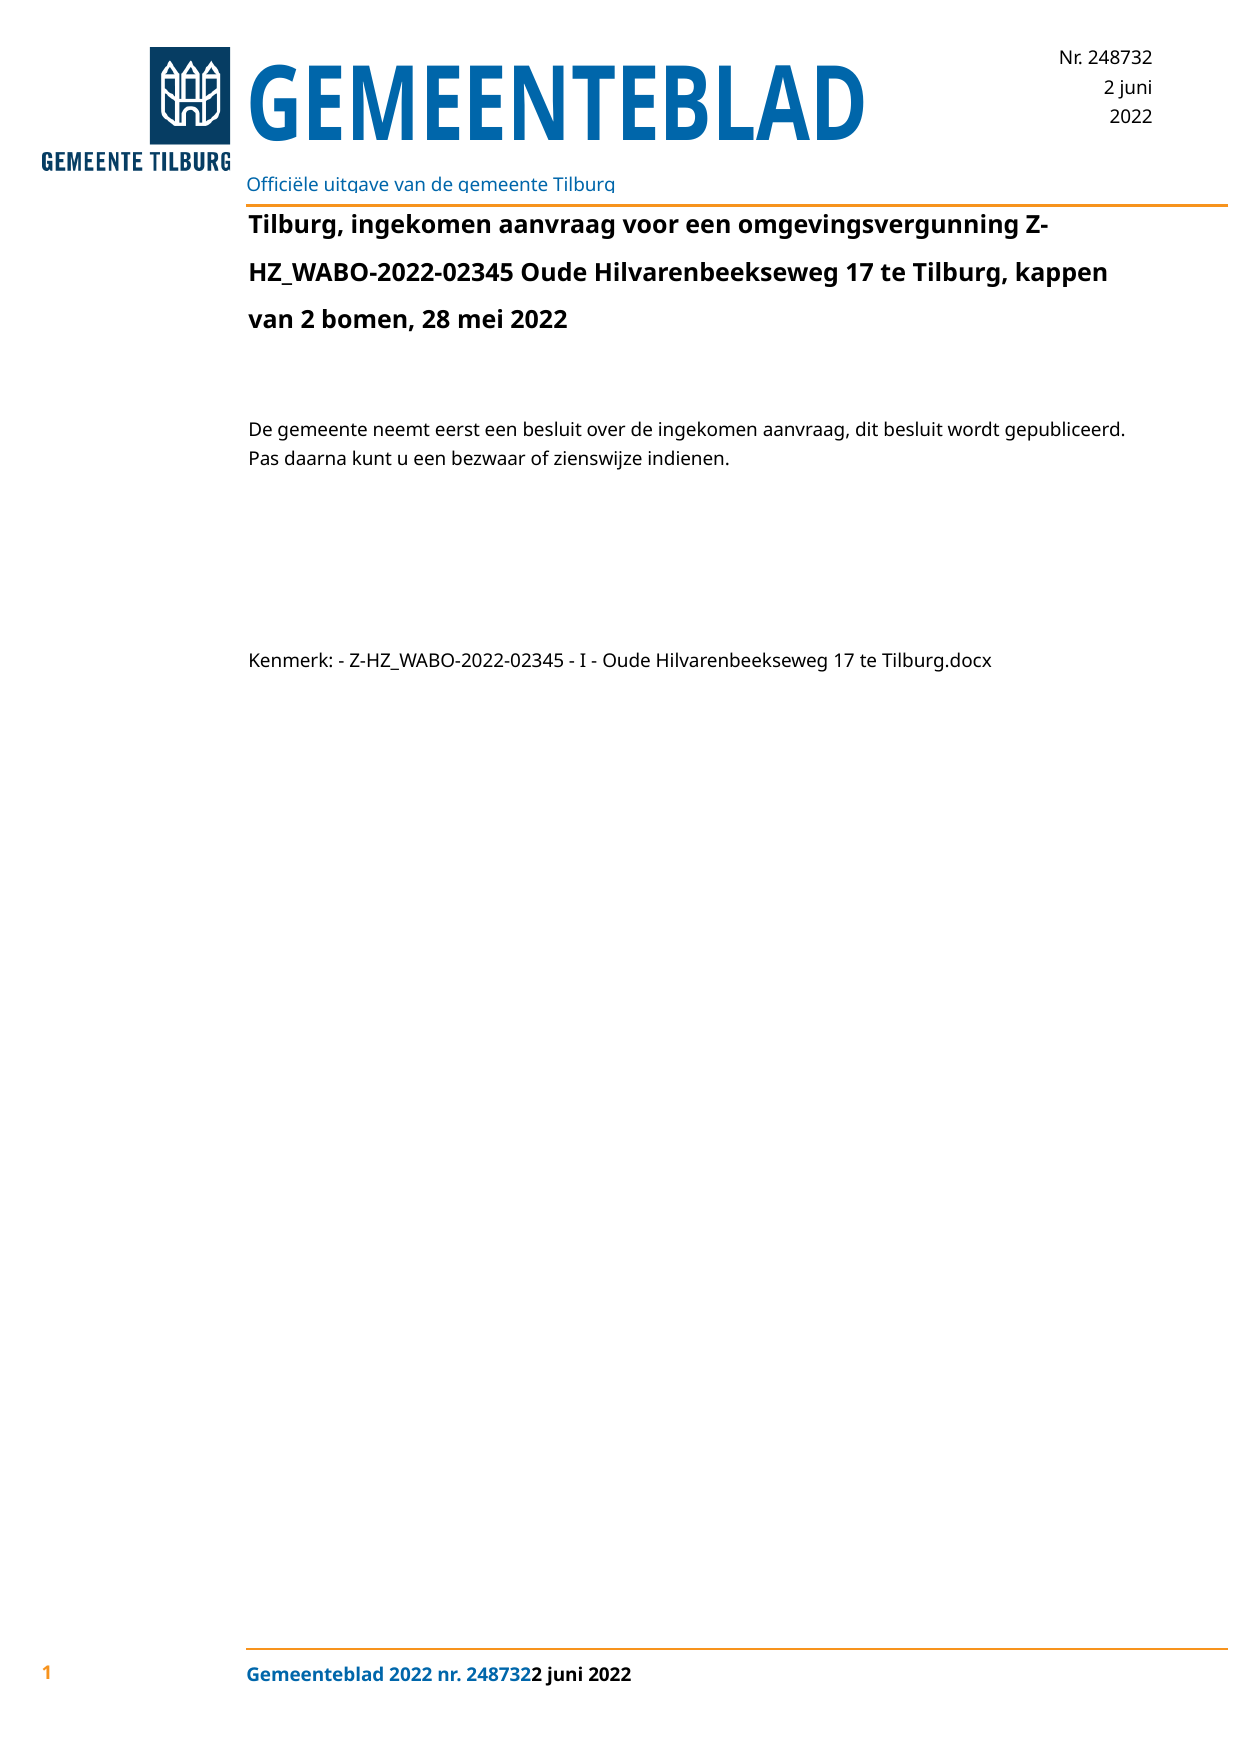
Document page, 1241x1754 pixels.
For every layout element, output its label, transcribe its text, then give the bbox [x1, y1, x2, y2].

picture [41, 47, 231, 172]
text Tilburg, ingekomen aanvraag voor een omgevingsvergunning Z-HZ_WABO-2022-02345 Oude Hilvarenbeekseweg 17 te Tilburg, kappen van 2 bomen, 28 mei 2022 [248, 207, 1152, 336]
text De gemeente neemt eerst een besluit over de ingekomen aanvraag, dit besluit wordt gepubliceerd. Pas daarna kunt u een bezwaar of zienswijze indienen. [248, 416, 1152, 471]
text Kenmerk: - Z-HZ_WABO-2022-02345 - I - Oude Hilvarenbeekseweg 17 te Tilburg.docx [248, 647, 1152, 673]
